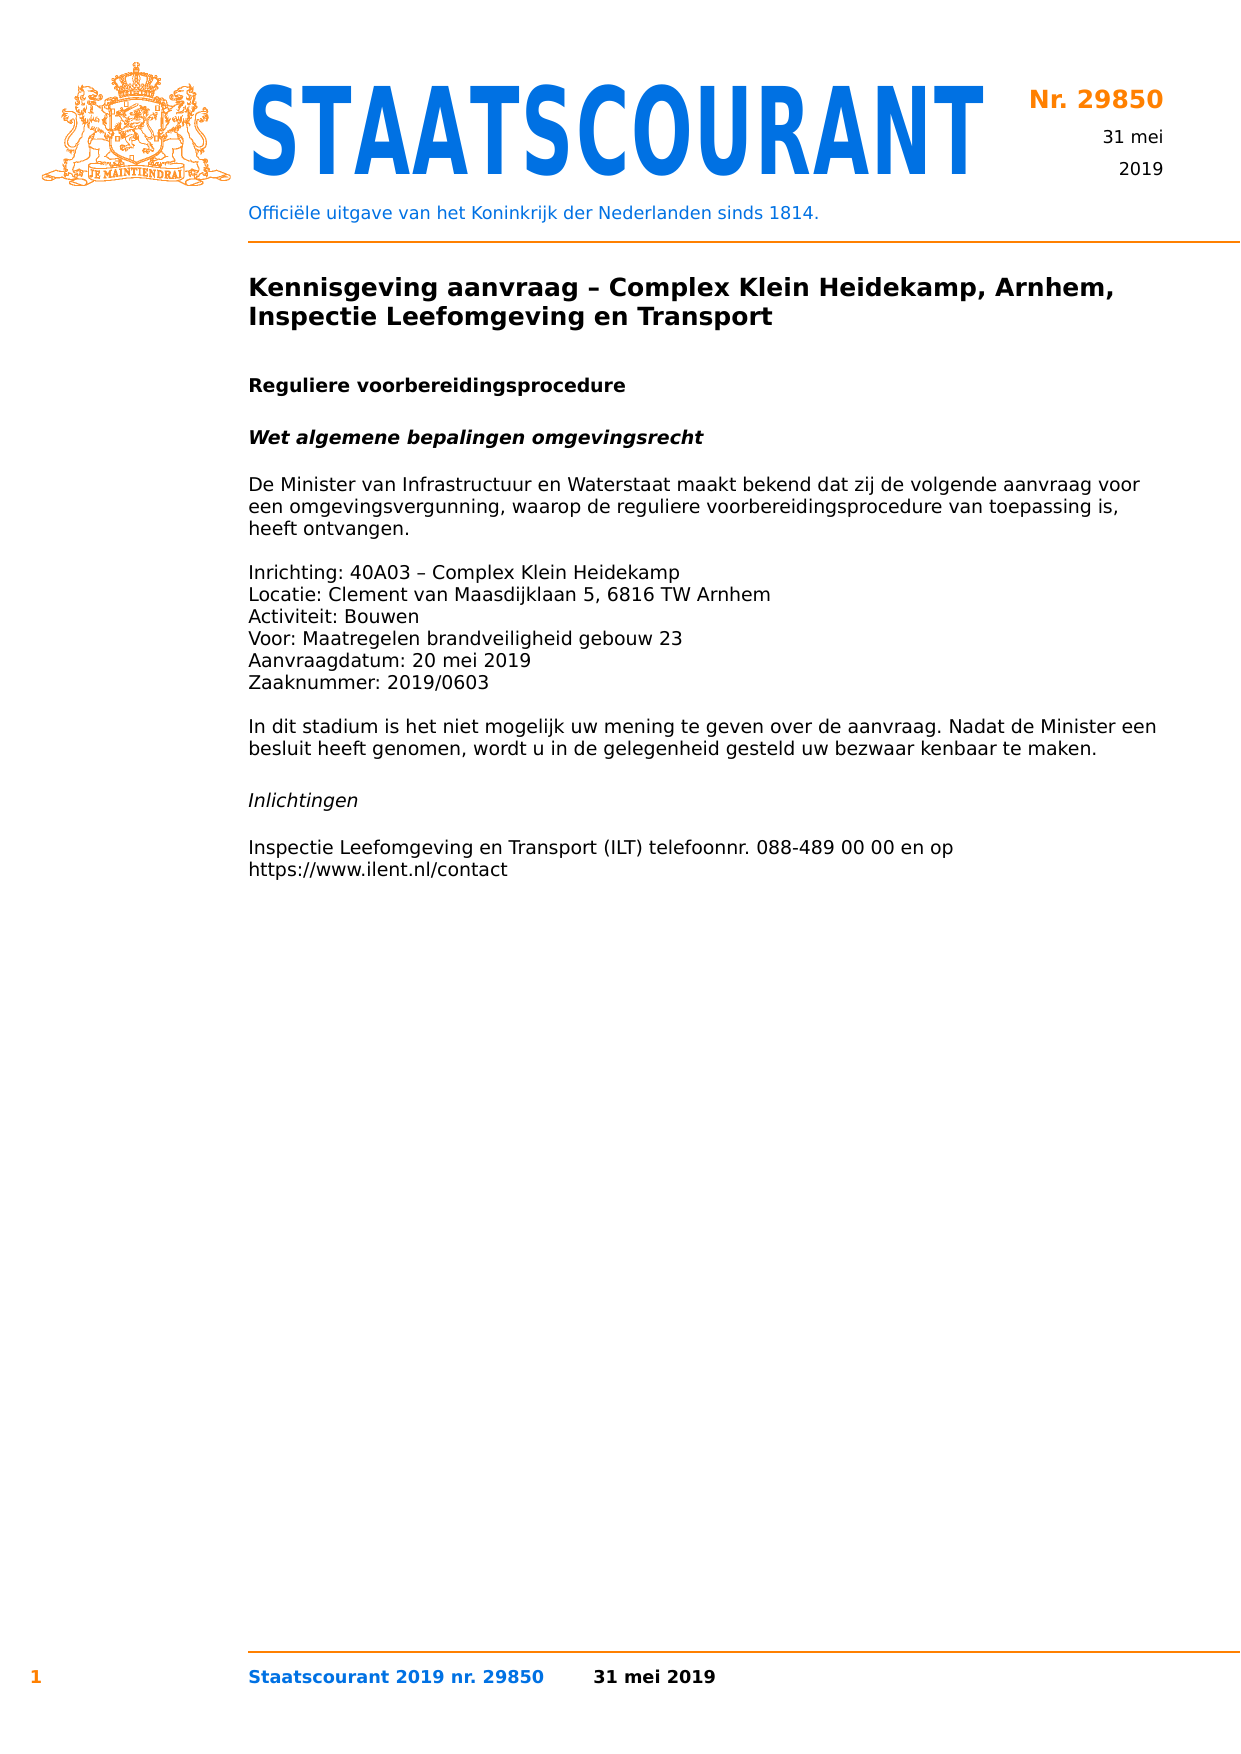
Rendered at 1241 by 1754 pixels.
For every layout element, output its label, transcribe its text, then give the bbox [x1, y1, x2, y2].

text Aanvraagdatum: 20 mei 2019 [248, 650, 1163, 672]
table_cell Officiële uitgave van het Koninkrijk der Nederlanden sinds 1814. [248, 203, 1240, 241]
text Inspectie Leefomgeving en Transport (ILT) telefoonnr. 088-489 00 00 en op https://www.ilent.nl/contact [248, 837, 1163, 881]
text Locatie: Clement van Maasdijklaan 5, 6816 TW Arnhem [248, 584, 1163, 606]
table_header [25, 62, 248, 241]
subtitle Kennisgeving aanvraag – Complex Klein Heidekamp, Arnhem, Inspectie Leefomgeving en Transport [248, 273, 1163, 331]
subtitle Wet algemene bepalingen omgevingsrecht [248, 427, 1163, 449]
text Inrichting: 40A03 – Complex Klein Heidekamp [248, 562, 1163, 584]
text De Minister van Infrastructuur en Waterstaat maakt bekend dat zij de volgende aanvraag voor een omgevingsvergunning, waarop de reguliere voorbereidingsprocedure van toepassing is, heeft ontvangen. [248, 474, 1163, 540]
table_header STAATSCOURANT [248, 62, 998, 203]
table_cell 31 mei [998, 121, 1240, 153]
subtitle Reguliere voorbereidingsprocedure [248, 375, 1163, 397]
text In dit stadium is het niet mogelijk uw mening te geven over de aanvraag. Nadat de Minister een besluit heeft genomen, wordt u in de gelegenheid gesteld uw bezwaar kenbaar te maken. [248, 716, 1163, 759]
text Activiteit: Bouwen [248, 606, 1163, 628]
text Zaaknummer: 2019/0603 [248, 672, 1163, 694]
table_cell 2019 [998, 153, 1240, 203]
text Voor: Maatregelen brandveiligheid gebouw 23 [248, 628, 1163, 650]
picture [41, 62, 231, 186]
table_header Nr. 29850 [998, 62, 1240, 121]
subtitle Inlichtingen [248, 789, 1163, 812]
